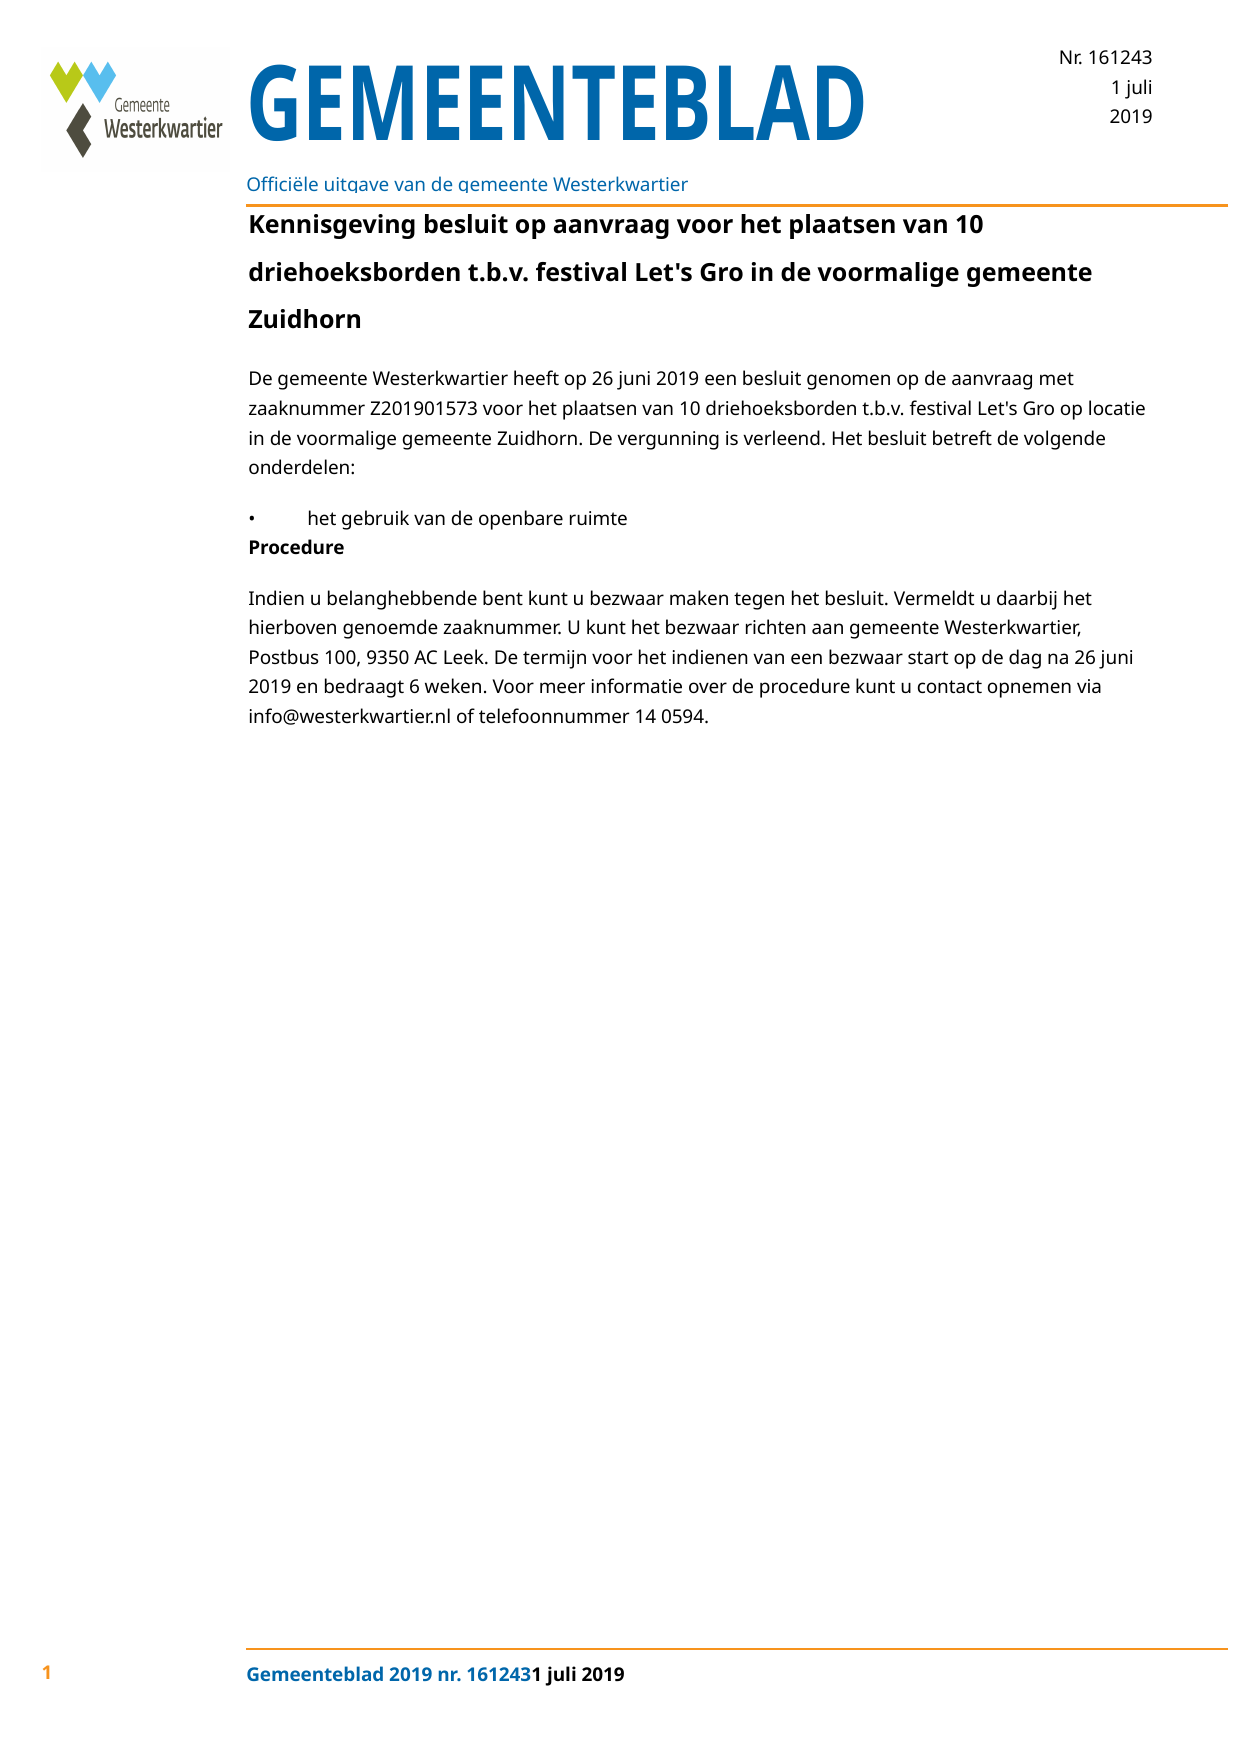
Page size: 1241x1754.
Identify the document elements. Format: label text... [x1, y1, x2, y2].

text Indien u belanghebbende bent kunt u bezwaar maken tegen het besluit. Vermeldt u daarbij het hierboven genoemde zaaknummer. U kunt het bezwaar richten aan gemeente Westerkwartier, Postbus 100, 9350 AC Leek. De termijn voor het indienen van een bezwaar start op de dag na 26 juni 2019 en bedraagt 6 weken. Voor meer informatie over de procedure kunt u contact opnemen via info@westerkwartier.nl of telefoonnummer 14 0594. [248, 585, 1152, 729]
list het gebruik van de openbare ruimte [248, 505, 1152, 530]
text Procedure [248, 534, 1152, 560]
text De gemeente Westerkwartier heeft op 26 juni 2019 een besluit genomen op de aanvraag met zaaknummer Z201901573 voor het plaatsen van 10 driehoeksborden t.b.v. festival Let's Gro op locatie in de voormalige gemeente Zuidhorn. De vergunning is verleend. Het besluit betreft de volgende onderdelen: [248, 366, 1152, 480]
picture [41, 47, 231, 172]
text Kennisgeving besluit op aanvraag voor het plaatsen van 10 driehoeksborden t.b.v. festival Let's Gro in de voormalige gemeente Zuidhorn [248, 207, 1152, 336]
